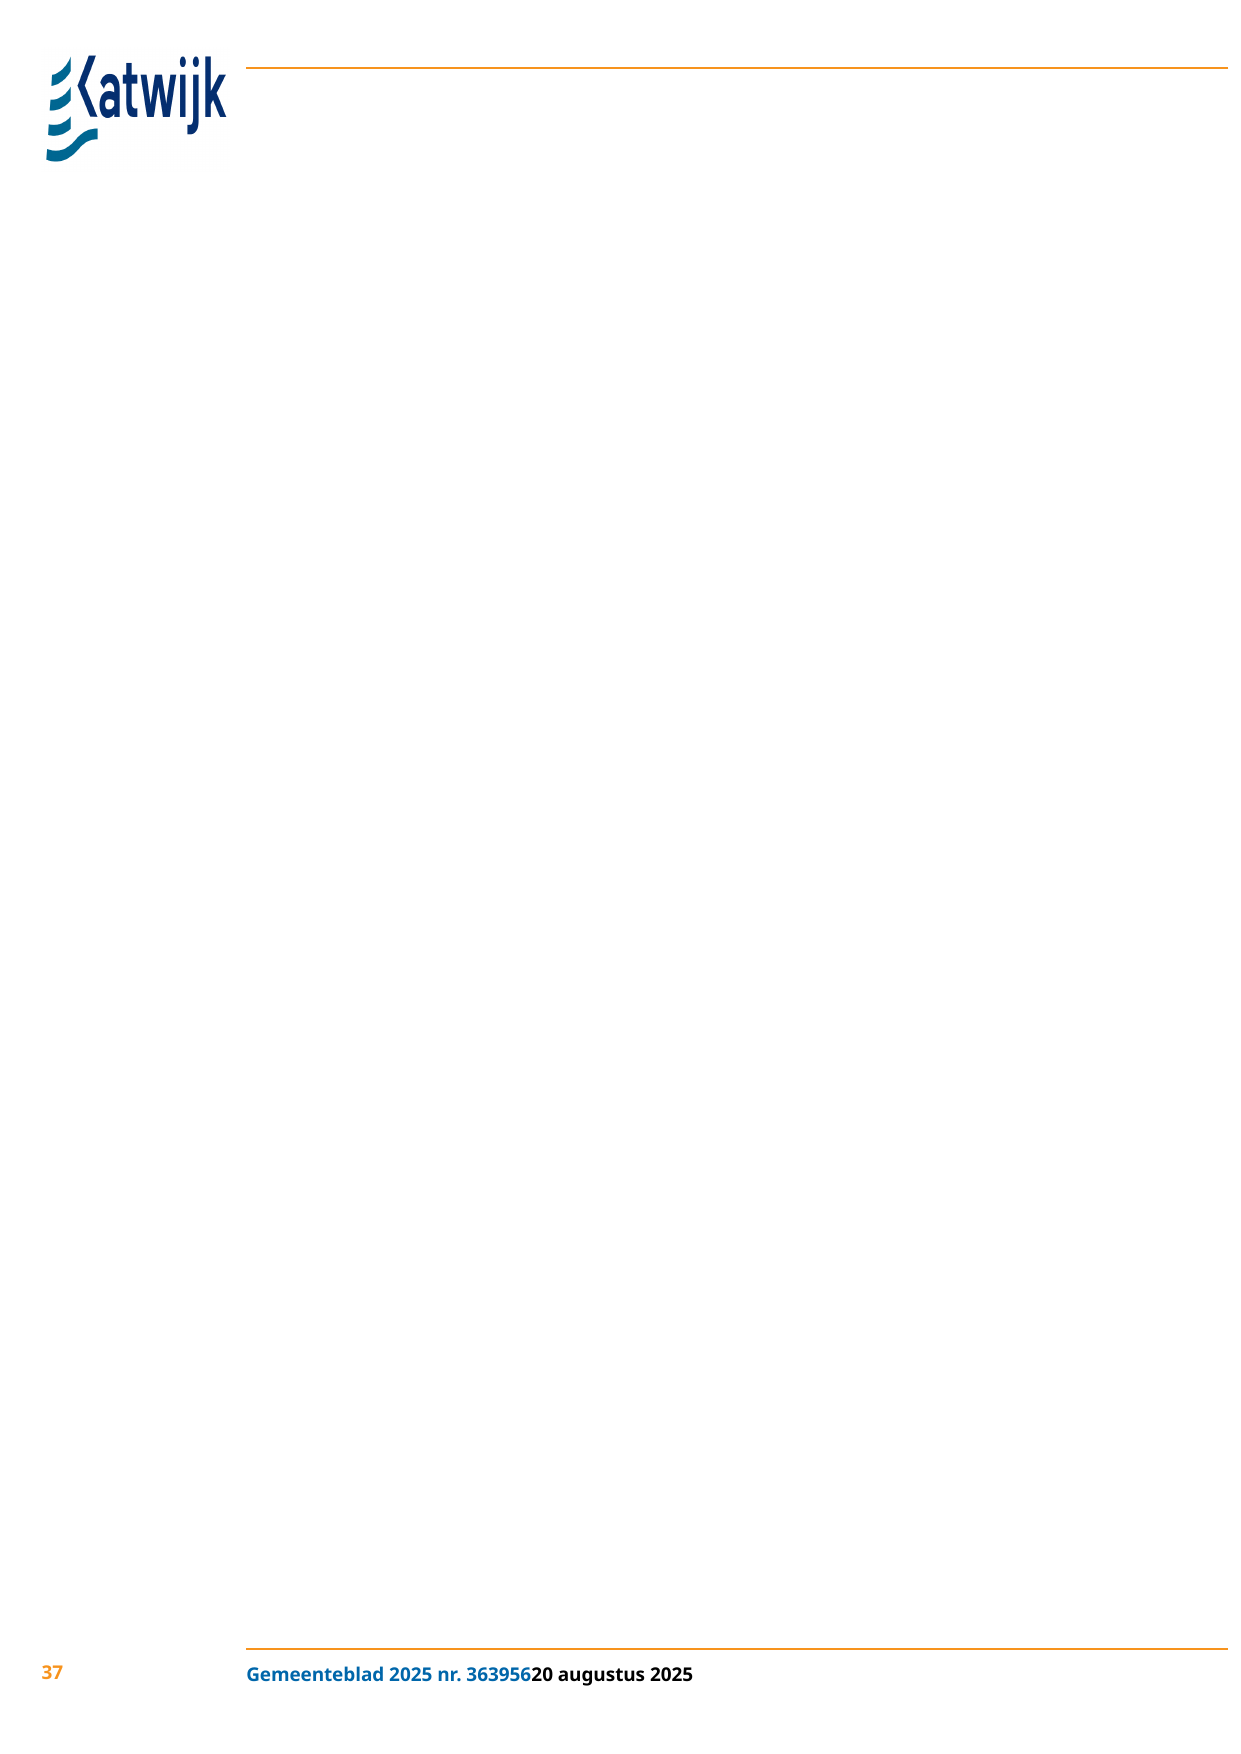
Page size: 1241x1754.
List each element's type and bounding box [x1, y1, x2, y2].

picture [41, 47, 231, 172]
